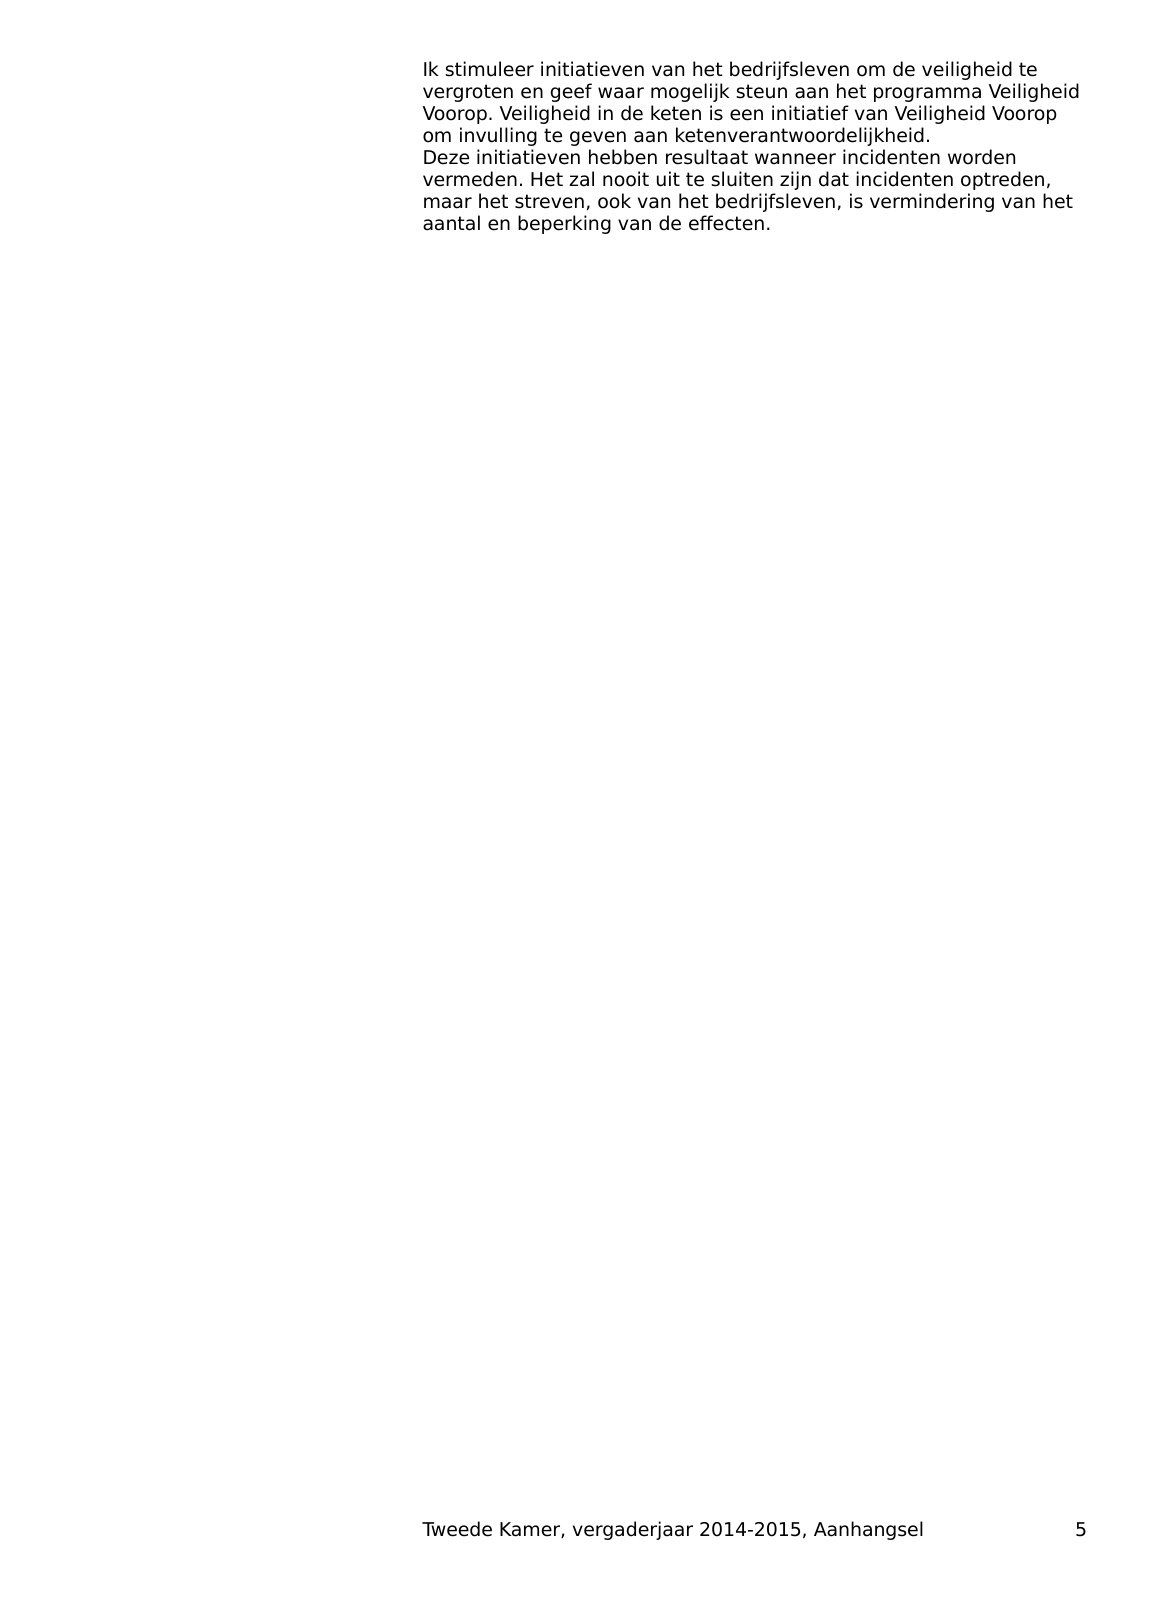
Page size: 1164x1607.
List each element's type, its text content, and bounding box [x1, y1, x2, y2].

text Ik stimuleer initiatieven van het bedrijfsleven om de veiligheid te vergroten en geef waar mogelijk steun aan het programma Veiligheid Voorop. Veiligheid in de keten is een initiatief van Veiligheid Voorop om invulling te geven aan ketenverantwoordelijkheid. [422, 59, 1087, 147]
text Deze initiatieven hebben resultaat wanneer incidenten worden vermeden. Het zal nooit uit te sluiten zijn dat incidenten optreden, maar het streven, ook van het bedrijfsleven, is vermindering van het aantal en beperking van de effecten. [422, 147, 1087, 235]
